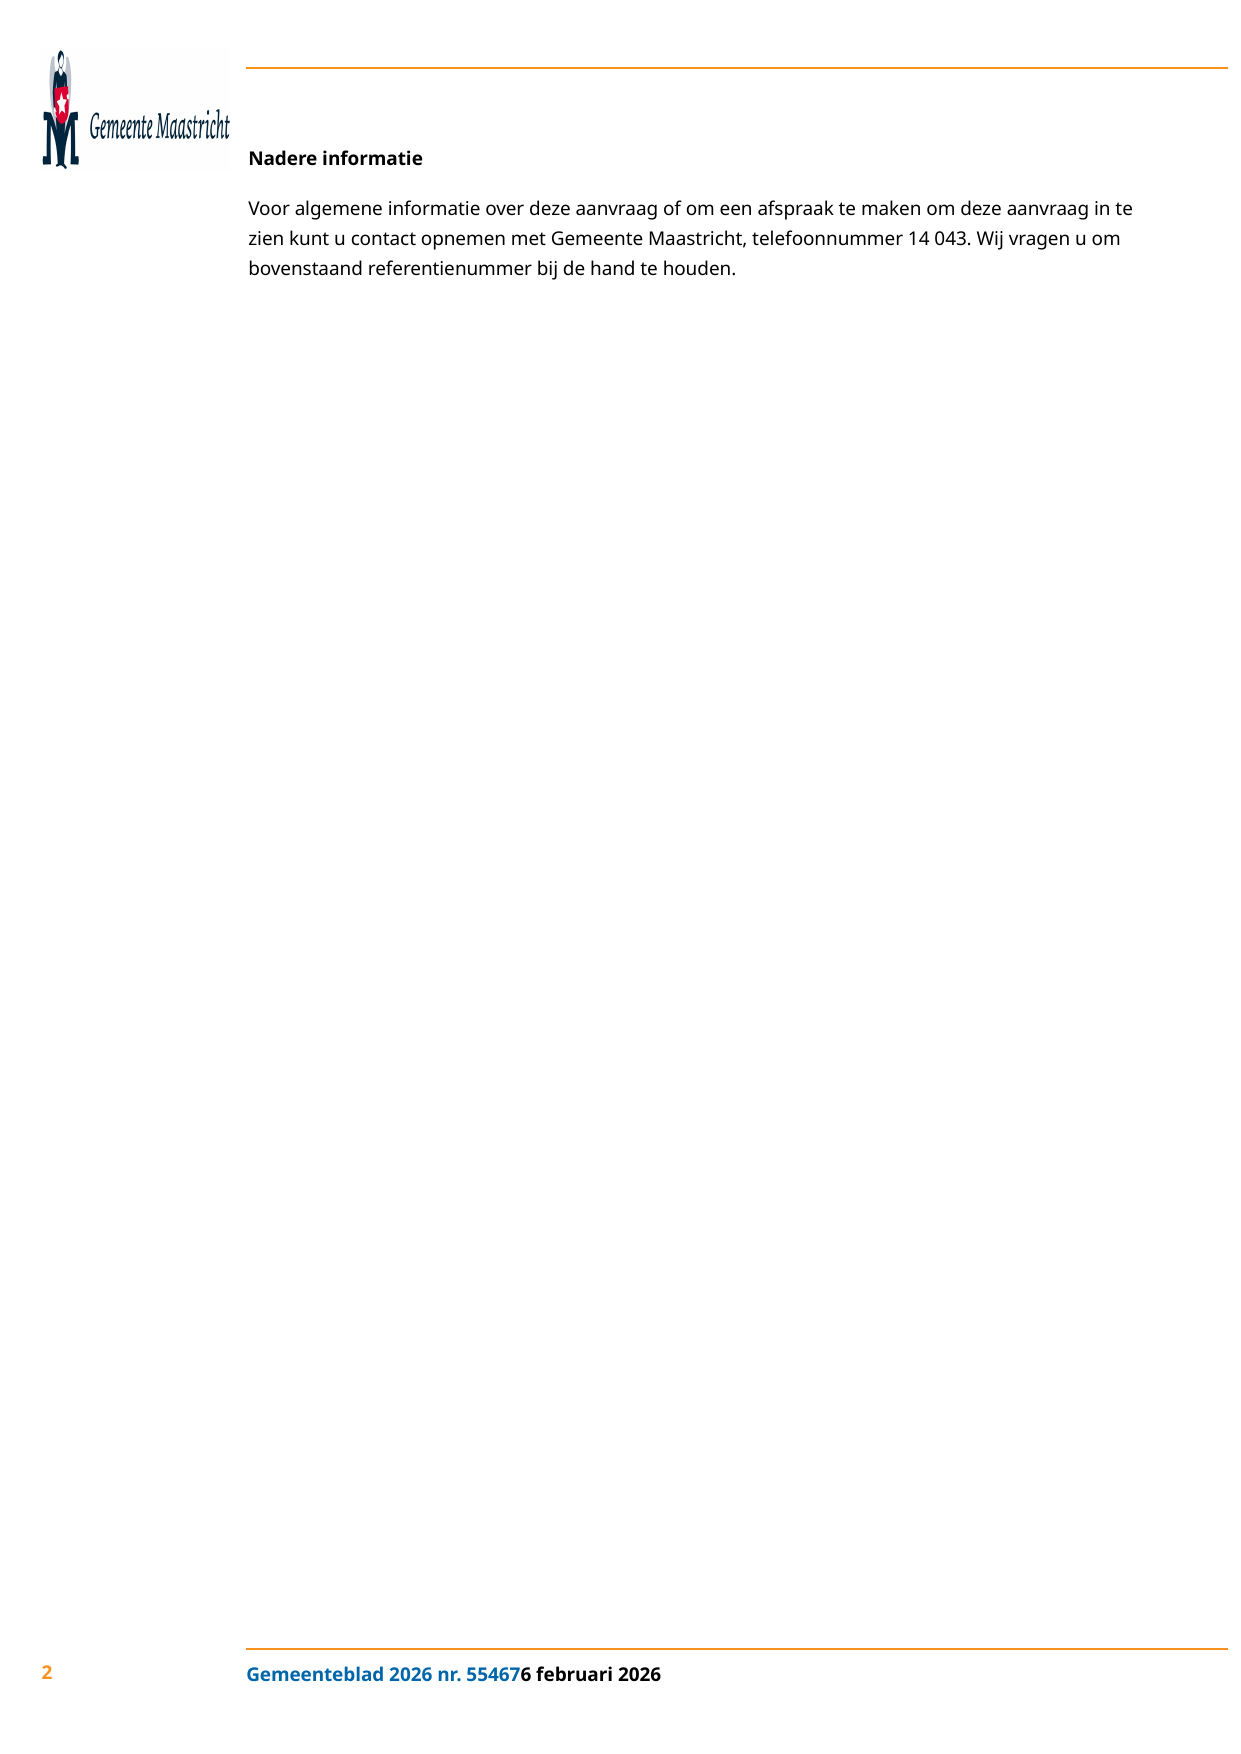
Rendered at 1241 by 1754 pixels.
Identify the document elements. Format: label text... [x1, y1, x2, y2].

text Voor algemene informatie over deze aanvraag of om een afspraak te maken om deze aanvraag in te zien kunt u contact opnemen met Gemeente Maastricht, telefoonnummer 14 043. Wij vragen u om bovenstaand referentienummer bij de hand te houden. [248, 196, 1152, 281]
text Nadere informatie [248, 145, 1152, 171]
picture [41, 47, 231, 172]
